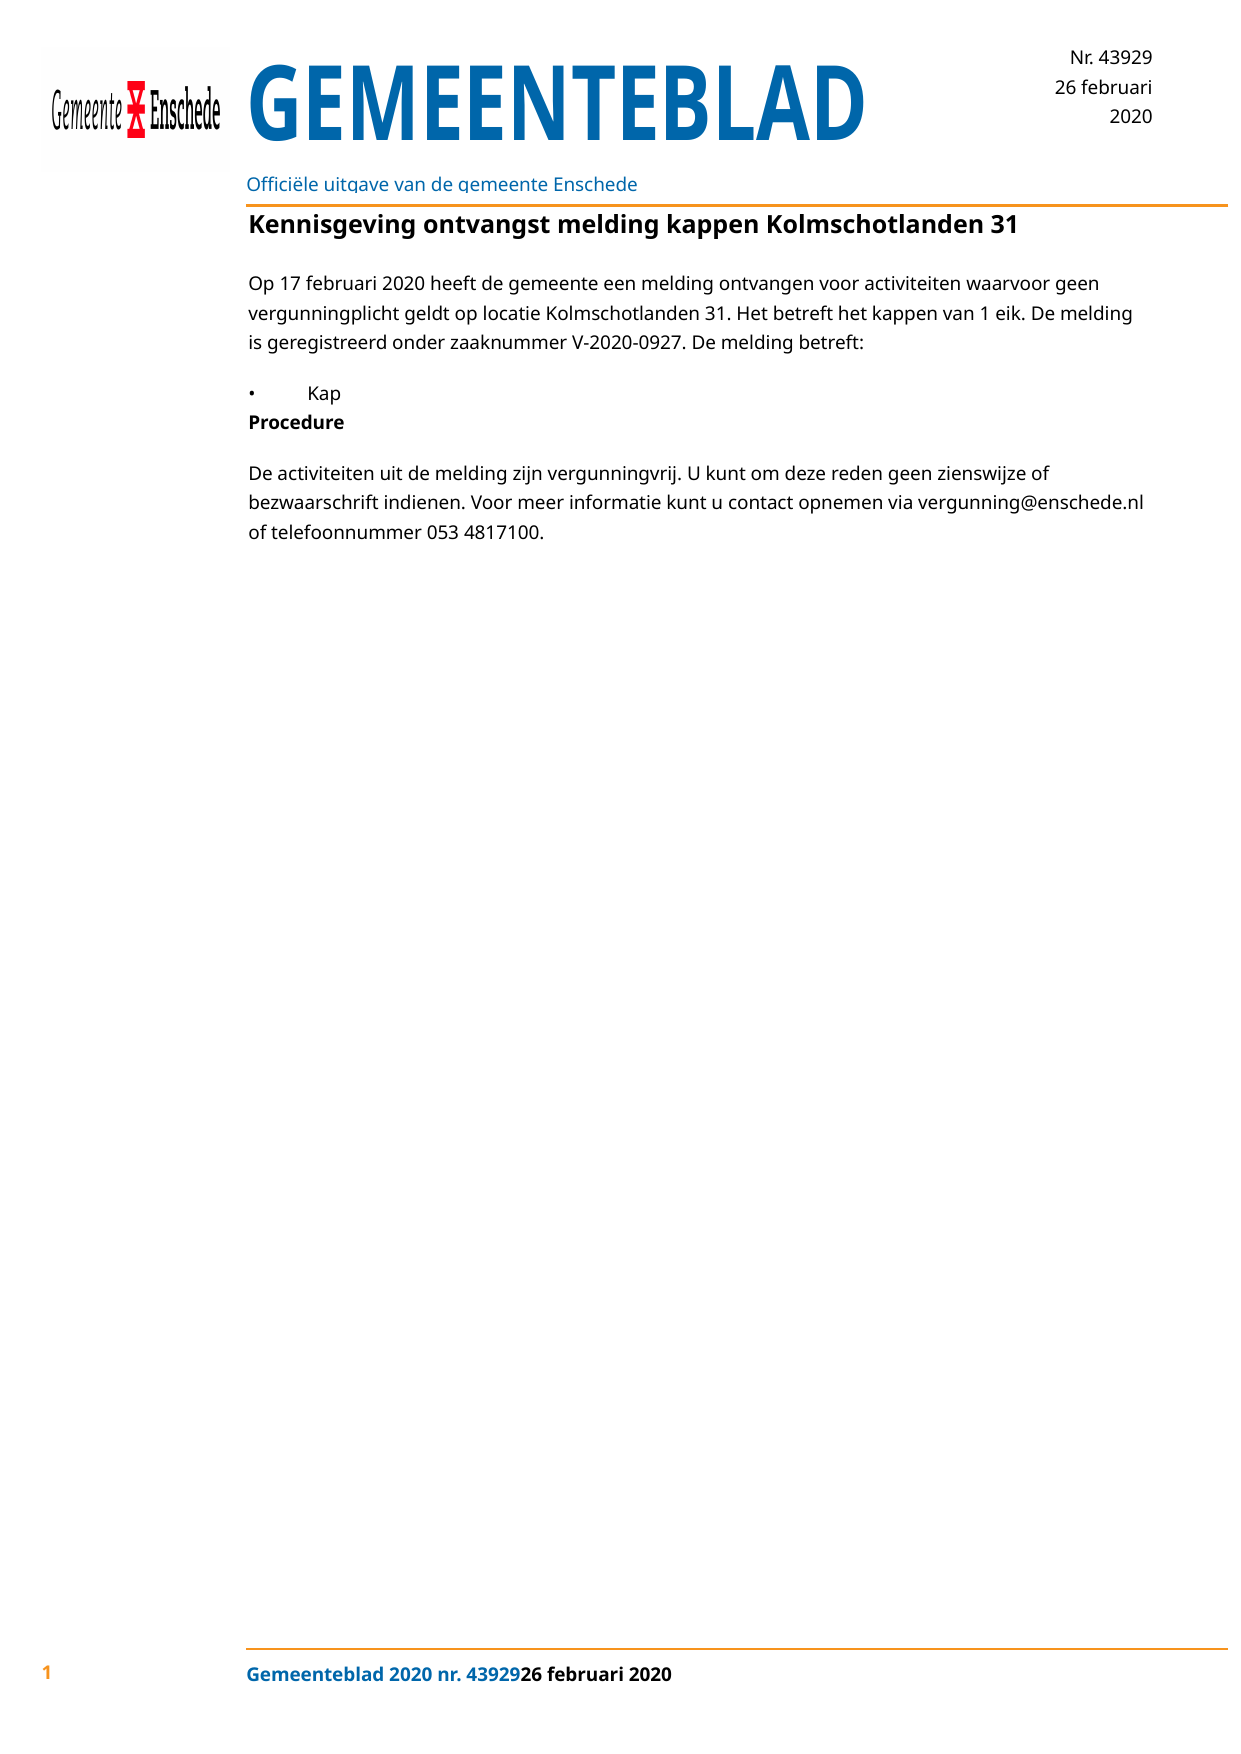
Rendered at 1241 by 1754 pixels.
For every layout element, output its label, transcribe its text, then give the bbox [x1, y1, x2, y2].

text Kennisgeving ontvangst melding kappen Kolmschotlanden 31 [248, 207, 1152, 241]
text Op 17 februari 2020 heeft de gemeente een melding ontvangen voor activiteiten waarvoor geen vergunningplicht geldt op locatie Kolmschotlanden 31. Het betreft het kappen van 1 eik. De melding is geregistreerd onder zaaknummer V-2020-0927. De melding betreft: [248, 270, 1152, 355]
text Procedure [248, 409, 1152, 435]
list Kap [248, 380, 1152, 406]
picture [41, 47, 231, 172]
text De activiteiten uit de melding zijn vergunningvrij. U kunt om deze reden geen zienswijze of bezwaarschrift indienen. Voor meer informatie kunt u contact opnemen via vergunning@enschede.nl of telefoonnummer 053 4817100. [248, 460, 1152, 545]
